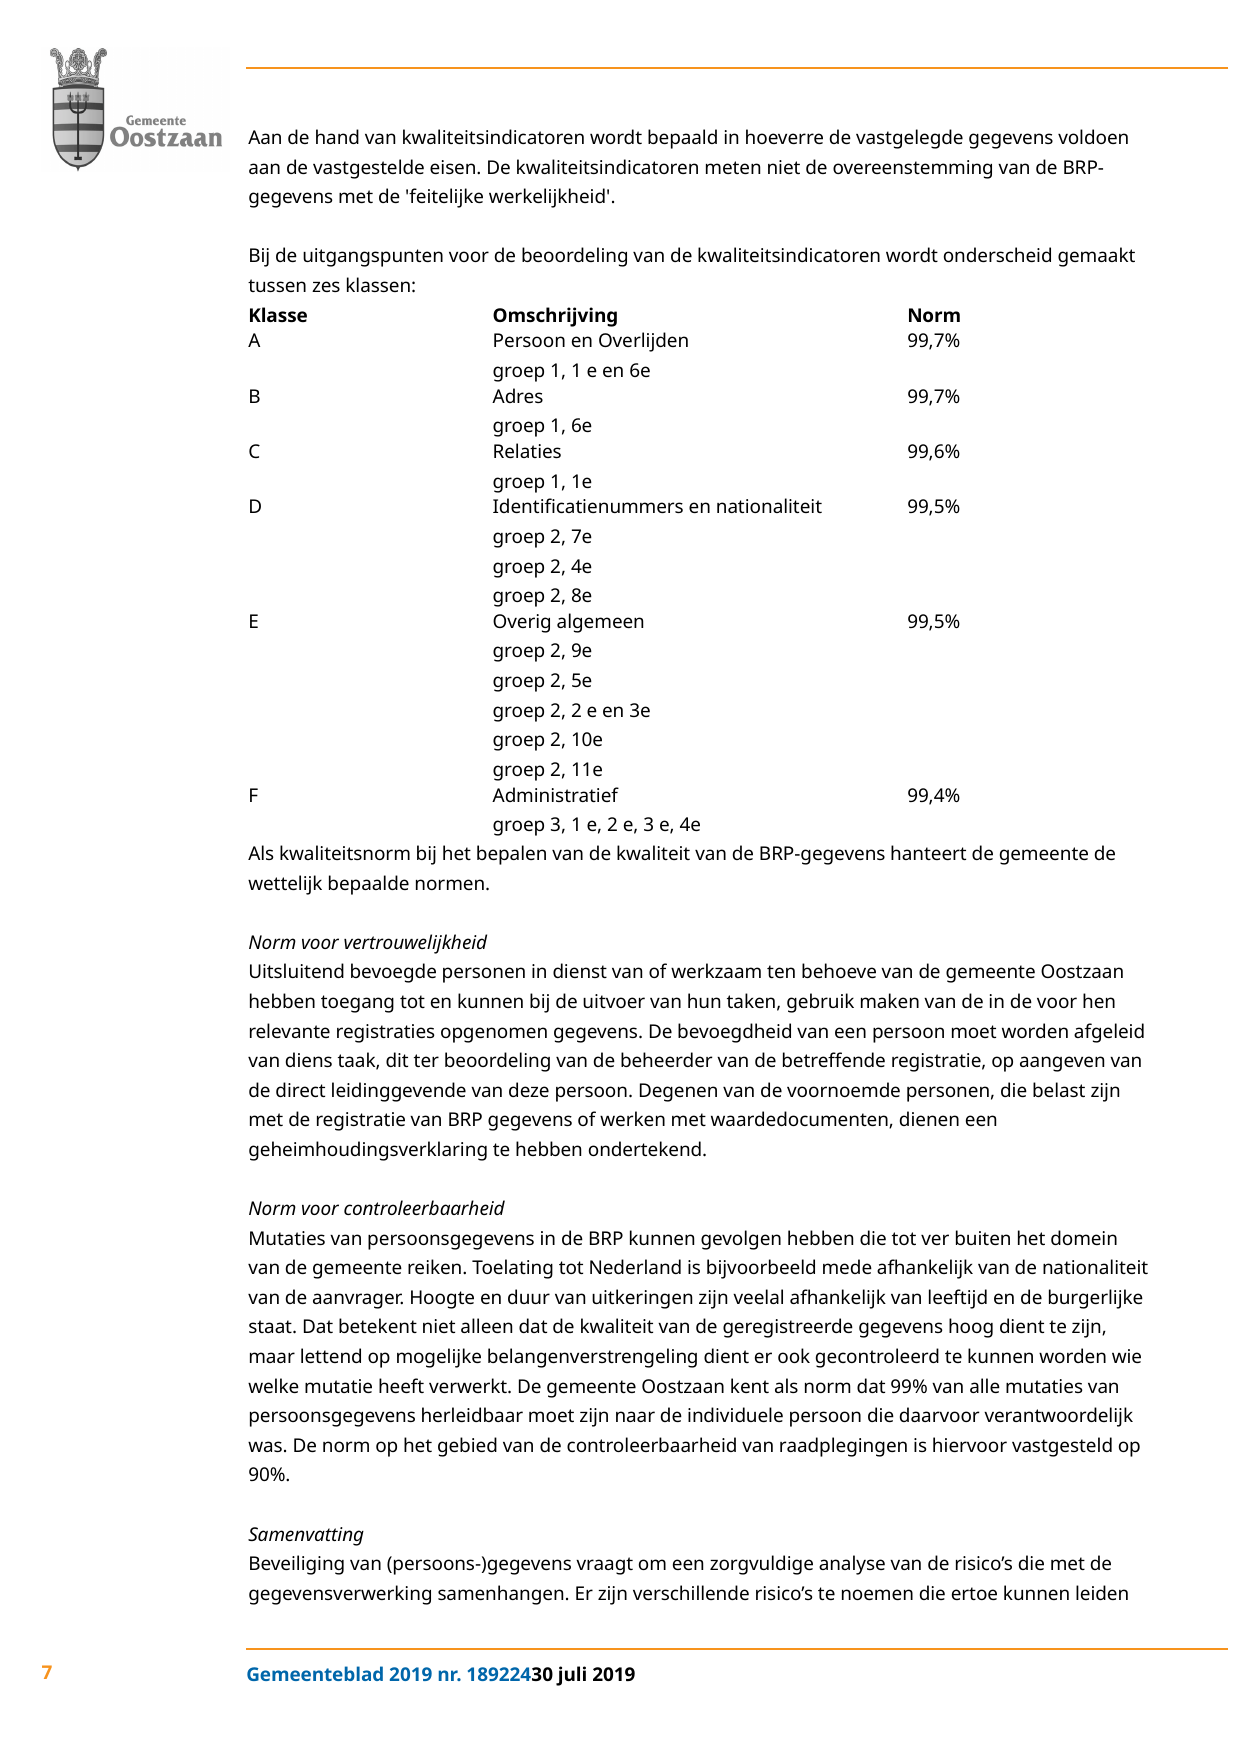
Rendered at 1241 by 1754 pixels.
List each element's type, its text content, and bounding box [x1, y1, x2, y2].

text Norm voor vertrouwelijkheid [248, 929, 1152, 955]
text Aan de hand van kwaliteitsindicatoren wordt bepaald in hoeverre de vastgelegde gegevens voldoen aan de vastgestelde eisen. De kwaliteitsindicatoren meten niet de overeenstemming van de BRP-gegevens met de 'feitelijke werkelijkheid'. [248, 124, 1152, 209]
table_header Norm [907, 302, 1152, 328]
table_cell 99,6% [907, 438, 1152, 494]
table_cell A [248, 328, 492, 383]
table_cell Relaties groep 1, 1e [493, 438, 907, 494]
table_cell 99,7% [907, 383, 1152, 438]
table_cell F [248, 782, 492, 837]
text Uitsluitend bevoegde personen in dienst van of werkzaam ten behoeve van de gemeente Oostzaan hebben toegang tot en kunnen bij de uitvoer van hun taken, gebruik maken van de in de voor hen relevante registraties opgenomen gegevens. De bevoegdheid van een persoon moet worden afgeleid van diens taak, dit ter beoordeling van de beheerder van de betreffende registratie, op aangeven van de direct leidinggevende van deze persoon. Degenen van de voornoemde personen, die belast zijn met de registratie van BRP gegevens of werken met waardedocumenten, dienen een geheimhoudingsverklaring te hebben ondertekend. [248, 959, 1152, 1162]
text Norm voor controleerbaarheid [248, 1195, 1152, 1221]
table_cell Administratief groep 3, 1 e, 2 e, 3 e, 4e [493, 782, 907, 837]
table_cell 99,7% [907, 328, 1152, 383]
text Samenvatting [248, 1521, 1152, 1546]
table_cell Overig algemeen groep 2, 9e groep 2, 5e groep 2, 2 e en 3e groep 2, 10e groep 2, 11e [493, 608, 907, 782]
table_header Omschrijving [493, 302, 907, 328]
table_cell Persoon en Overlijden groep 1, 1 e en 6e [493, 328, 907, 383]
table_cell 99,5% [907, 494, 1152, 608]
table_cell E [248, 608, 492, 782]
table_cell B [248, 383, 492, 438]
table_cell 99,5% [907, 608, 1152, 782]
text Mutaties van persoonsgegevens in de BRP kunnen gevolgen hebben die tot ver buiten het domein van de gemeente reiken. Toelating tot Nederland is bijvoorbeeld mede afhankelijk van de nationaliteit van de aanvrager. Hoogte en duur van uitkeringen zijn veelal afhankelijk van leeftijd en de burgerlijke staat. Dat betekent niet alleen dat de kwaliteit van de geregistreerde gegevens hoog dient te zijn, maar lettend op mogelijke belangenverstrengeling dient er ook gecontroleerd te kunnen worden wie welke mutatie heeft verwerkt. De gemeente Oostzaan kent als norm dat 99% van alle mutaties van persoonsgegevens herleidbaar moet zijn naar de individuele persoon die daarvoor verantwoordelijk was. De norm op het gebied van de controleerbaarheid van raadplegingen is hiervoor vastgesteld op 90%. [248, 1225, 1152, 1487]
picture [41, 47, 231, 172]
table_cell D [248, 494, 492, 608]
table_cell C [248, 438, 492, 494]
table_cell Identificatienummers en nationaliteit groep 2, 7e groep 2, 4e groep 2, 8e [493, 494, 907, 608]
table_cell 99,4% [907, 782, 1152, 837]
table_header Klasse [248, 302, 492, 328]
table_cell Adres groep 1, 6e [493, 383, 907, 438]
text Beveiliging van (persoons-)gegevens vraagt om een zorgvuldige analyse van de risico’s die met de gegevensverwerking samenhangen. Er zijn verschillende risico’s te noemen die ertoe kunnen leiden [248, 1550, 1152, 1606]
text Als kwaliteitsnorm bij het bepalen van de kwaliteit van de BRP-gegevens hanteert de gemeente de wettelijk bepaalde normen. [248, 840, 1152, 896]
text Bij de uitgangspunten voor de beoordeling van de kwaliteitsindicatoren wordt onderscheid gemaakt tussen zes klassen: [248, 243, 1152, 298]
